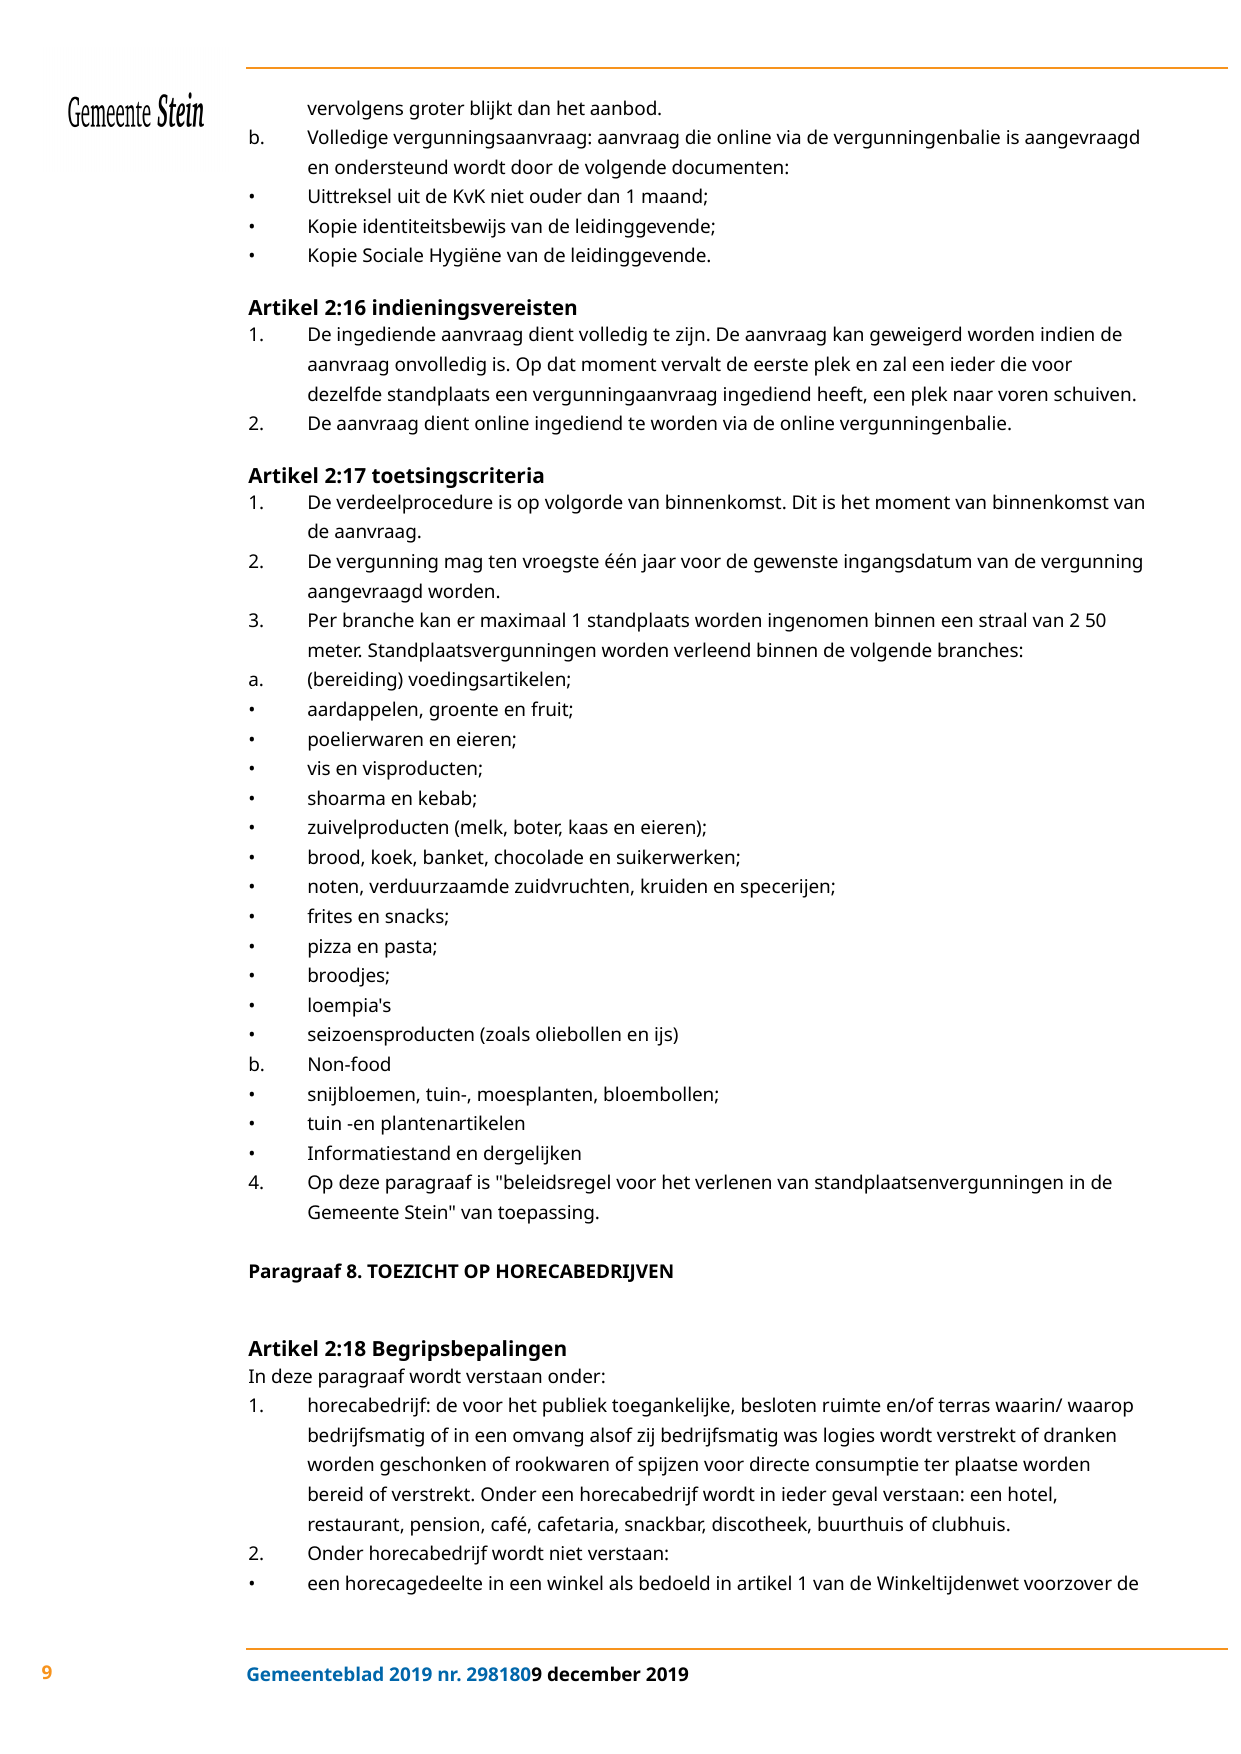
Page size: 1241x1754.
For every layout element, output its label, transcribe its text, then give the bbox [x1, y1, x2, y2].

list De aanvraag dient online ingediend te worden via de online vergunningenbalie. [248, 410, 1152, 436]
text Paragraaf 8. TOEZICHT OP HORECABEDRIJVEN [248, 1258, 1152, 1284]
list horecabedrijf: de voor het publiek toegankelijke, besloten ruimte en/of terras waarin/ waarop bedrijfsmatig of in een omvang alsof zij bedrijfsmatig was logies wordt verstrekt of dranken worden geschonken of rookwaren of spijzen voor directe consumptie ter plaatse worden bereid of verstrekt. Onder een horecabedrijf wordt in ieder geval verstaan: een hotel, restaurant, pension, café, cafetaria, snackbar, discotheek, buurthuis of clubhuis. [248, 1392, 1152, 1537]
list snijbloemen, tuin-, moesplanten, bloembollen; [248, 1081, 1152, 1107]
list vis en visproducten; [248, 755, 1152, 781]
list poelierwaren en eieren; [248, 726, 1152, 752]
list Kopie Sociale Hygiëne van de leidinggevende. [248, 243, 1152, 268]
list shoarma en kebab; [248, 785, 1152, 811]
list Per branche kan er maximaal 1 standplaats worden ingenomen binnen een straal van 2 50 meter. Standplaatsvergunningen worden verleend binnen de volgende branches: [248, 607, 1152, 663]
list frites en snacks; [248, 903, 1152, 929]
list Op deze paragraaf is "beleidsregel voor het verlenen van standplaatsenvergunningen in de Gemeente Stein" van toepassing. [248, 1169, 1152, 1225]
list zuivelproducten (melk, boter, kaas en eieren); [248, 814, 1152, 840]
list De vergunning mag ten vroegste één jaar voor de gewenste ingangsdatum van de vergunning aangevraagd worden. [248, 548, 1152, 604]
list een horecagedeelte in een winkel als bedoeld in artikel 1 van de Winkeltijdenwet voorzover de [248, 1570, 1152, 1596]
list seizoensproducten (zoals oliebollen en ijs) [248, 1022, 1152, 1047]
text In deze paragraaf wordt verstaan onder: [248, 1363, 1152, 1389]
list broodjes; [248, 962, 1152, 988]
list noten, verduurzaamde zuidvruchten, kruiden en specerijen; [248, 874, 1152, 899]
list vervolgens groter blijkt dan het aanbod. [248, 95, 1152, 121]
list Non-food [248, 1051, 1152, 1077]
list Informatiestand en dergelijken [248, 1140, 1152, 1166]
picture [41, 47, 231, 172]
text Artikel 2:16 indieningsvereisten [248, 293, 1152, 322]
list pizza en pasta; [248, 933, 1152, 959]
list brood, koek, banket, chocolade en suikerwerken; [248, 844, 1152, 870]
list tuin -en plantenartikelen [248, 1110, 1152, 1136]
list aardappelen, groente en fruit; [248, 696, 1152, 722]
text Artikel 2:18 Begripsbepalingen [248, 1334, 1152, 1363]
list De ingediende aanvraag dient volledig te zijn. De aanvraag kan geweigerd worden indien de aanvraag onvolledig is. Op dat moment vervalt de eerste plek en zal een ieder die voor dezelfde standplaats een vergunningaanvraag ingediend heeft, een plek naar voren schuiven. [248, 322, 1152, 406]
text Artikel 2:17 toetsingscriteria [248, 461, 1152, 489]
list Kopie identiteitsbewijs van de leidinggevende; [248, 213, 1152, 239]
list loempia's [248, 992, 1152, 1018]
list Volledige vergunningsaanvraag: aanvraag die online via de vergunningenbalie is aangevraagd en ondersteund wordt door de volgende documenten: [248, 124, 1152, 180]
list De verdeelprocedure is op volgorde van binnenkomst. Dit is het moment van binnenkomst van de aanvraag. [248, 489, 1152, 544]
list Uittreksel uit de KvK niet ouder dan 1 maand; [248, 183, 1152, 209]
list Onder horecabedrijf wordt niet verstaan: [248, 1540, 1152, 1566]
list (bereiding) voedingsartikelen; [248, 667, 1152, 692]
